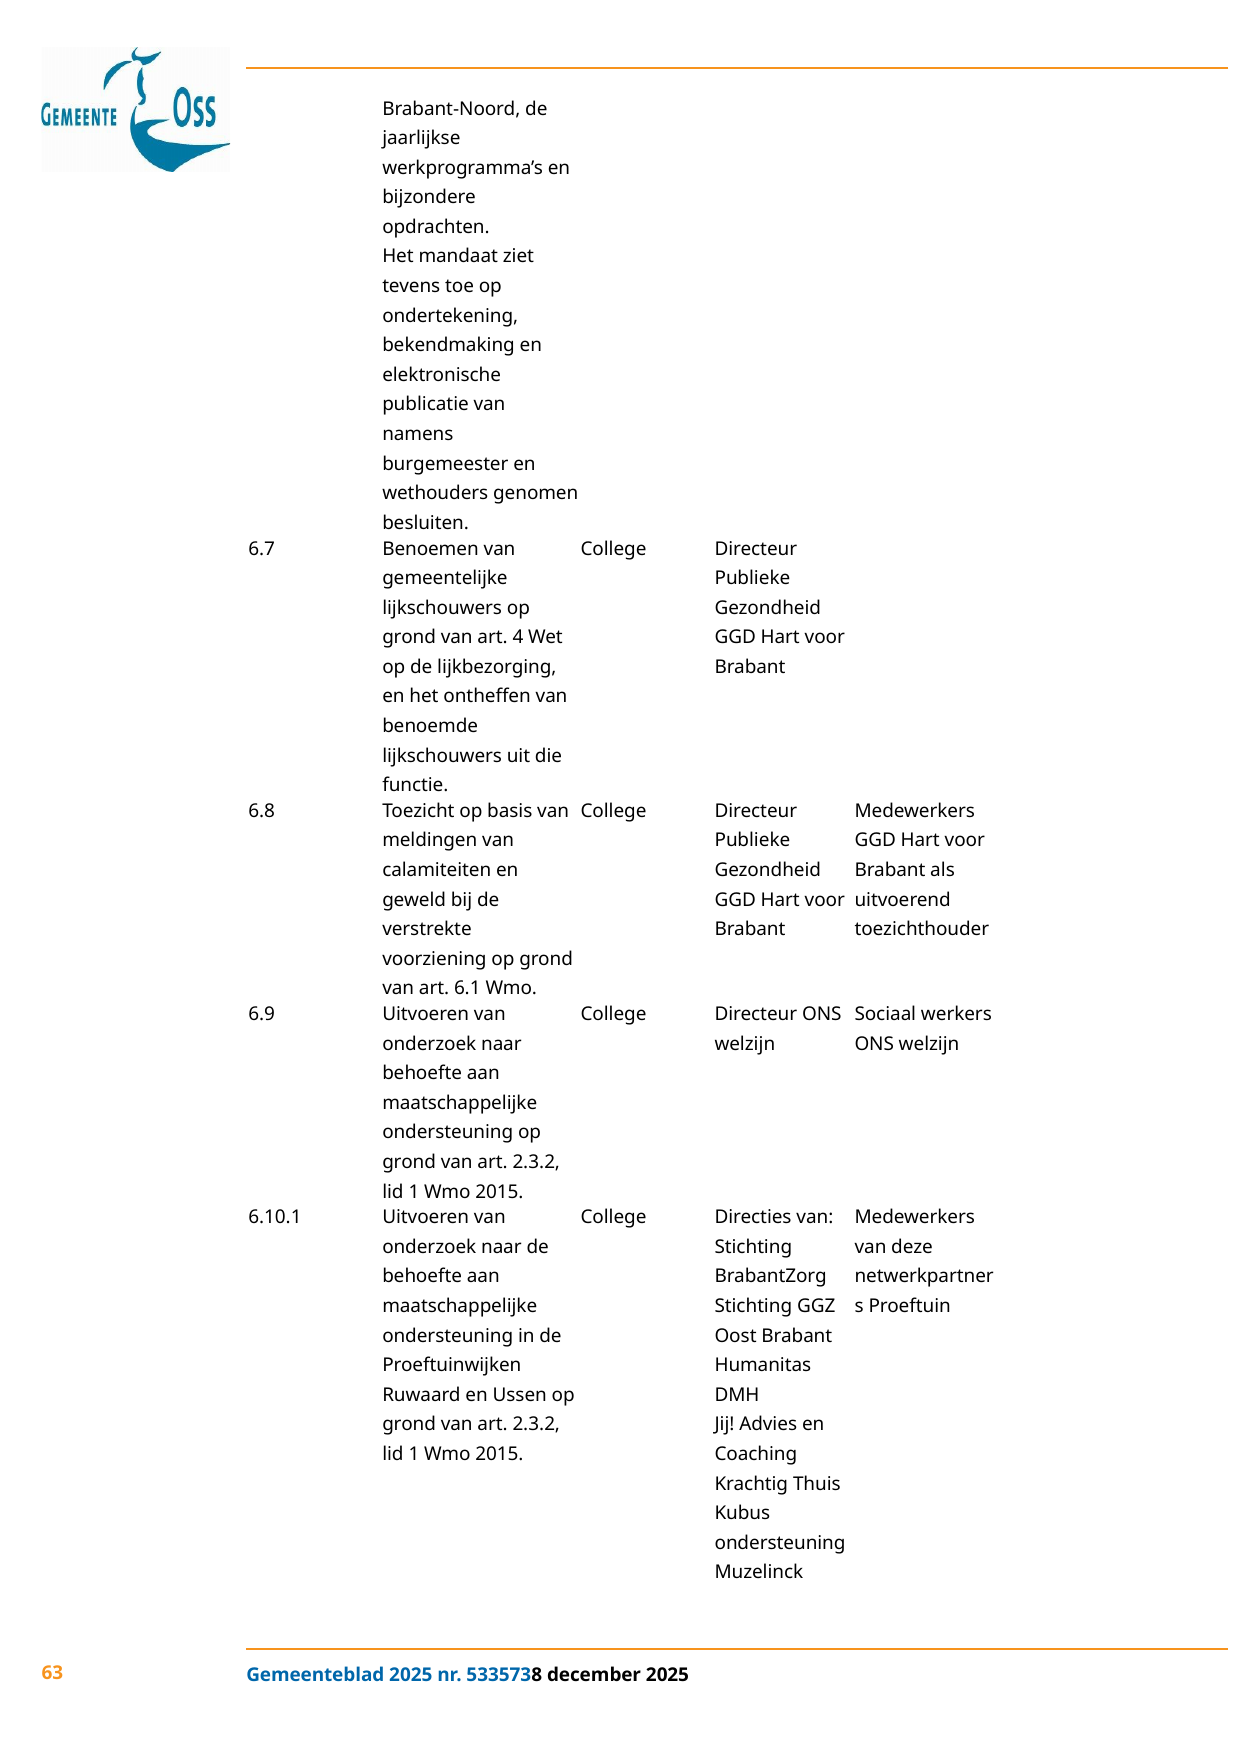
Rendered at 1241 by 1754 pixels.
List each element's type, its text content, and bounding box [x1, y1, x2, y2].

table_cell Brabant-Noord, de jaarlijkse werkprogramma’s en bijzondere opdrachten. Het mandaat ziet tevens toe op ondertekening, bekendmaking en elektronische publicatie van namens burgemeester en wethouders genomen besluiten. [382, 95, 580, 535]
table_cell Directies van: Stichting BrabantZorg Stichting GGZ Oost Brabant Humanitas DMH Jij! Advies en Coaching Krachtig Thuis Kubus ondersteuning Muzelinck [714, 1204, 854, 1584]
table_cell 6.9 [248, 1000, 382, 1203]
table_cell [248, 95, 382, 535]
table_cell [854, 95, 1000, 535]
table_cell 6.8 [248, 797, 382, 1000]
table_cell College [580, 535, 714, 797]
table_cell [1000, 1204, 1152, 1584]
table_cell Uitvoeren van onderzoek naar de behoefte aan maatschappelijke ondersteuning in de Proeftuinwijken Ruwaard en Ussen op grond van art. 2.3.2, lid 1 Wmo 2015. [382, 1204, 580, 1584]
table_cell College [580, 797, 714, 1000]
table_cell Sociaal werkers ONS welzijn [854, 1000, 1000, 1203]
table_cell 6.10.1 [248, 1204, 382, 1584]
table_cell Toezicht op basis van meldingen van calamiteiten en geweld bij de verstrekte voorziening op grond van art. 6.1 Wmo. [382, 797, 580, 1000]
table_cell Directeur Publieke Gezondheid GGD Hart voor Brabant [714, 535, 854, 797]
table_cell Directeur ONS welzijn [714, 1000, 854, 1203]
table_cell [1000, 797, 1152, 1000]
table_cell [1000, 535, 1152, 797]
table_cell Benoemen van gemeentelijke lijkschouwers op grond van art. 4 Wet op de lijkbezorging, en het ontheffen van benoemde lijkschouwers uit die functie. [382, 535, 580, 797]
table_cell College [580, 1204, 714, 1584]
table_cell Medewerkers GGD Hart voor Brabant als uitvoerend toezichthouder [854, 797, 1000, 1000]
picture [41, 47, 231, 172]
table_cell [1000, 1000, 1152, 1203]
table_cell [580, 95, 714, 535]
table_cell [714, 95, 854, 535]
table_cell 6.7 [248, 535, 382, 797]
table_cell College [580, 1000, 714, 1203]
table_cell [854, 535, 1000, 797]
table_cell Uitvoeren van onderzoek naar behoefte aan maatschappelijke ondersteuning op grond van art. 2.3.2, lid 1 Wmo 2015. [382, 1000, 580, 1203]
table_cell [1000, 95, 1152, 535]
table_cell Medewerkers van deze netwerkpartners Proeftuin [854, 1204, 1000, 1584]
table_cell Directeur Publieke Gezondheid GGD Hart voor Brabant [714, 797, 854, 1000]
